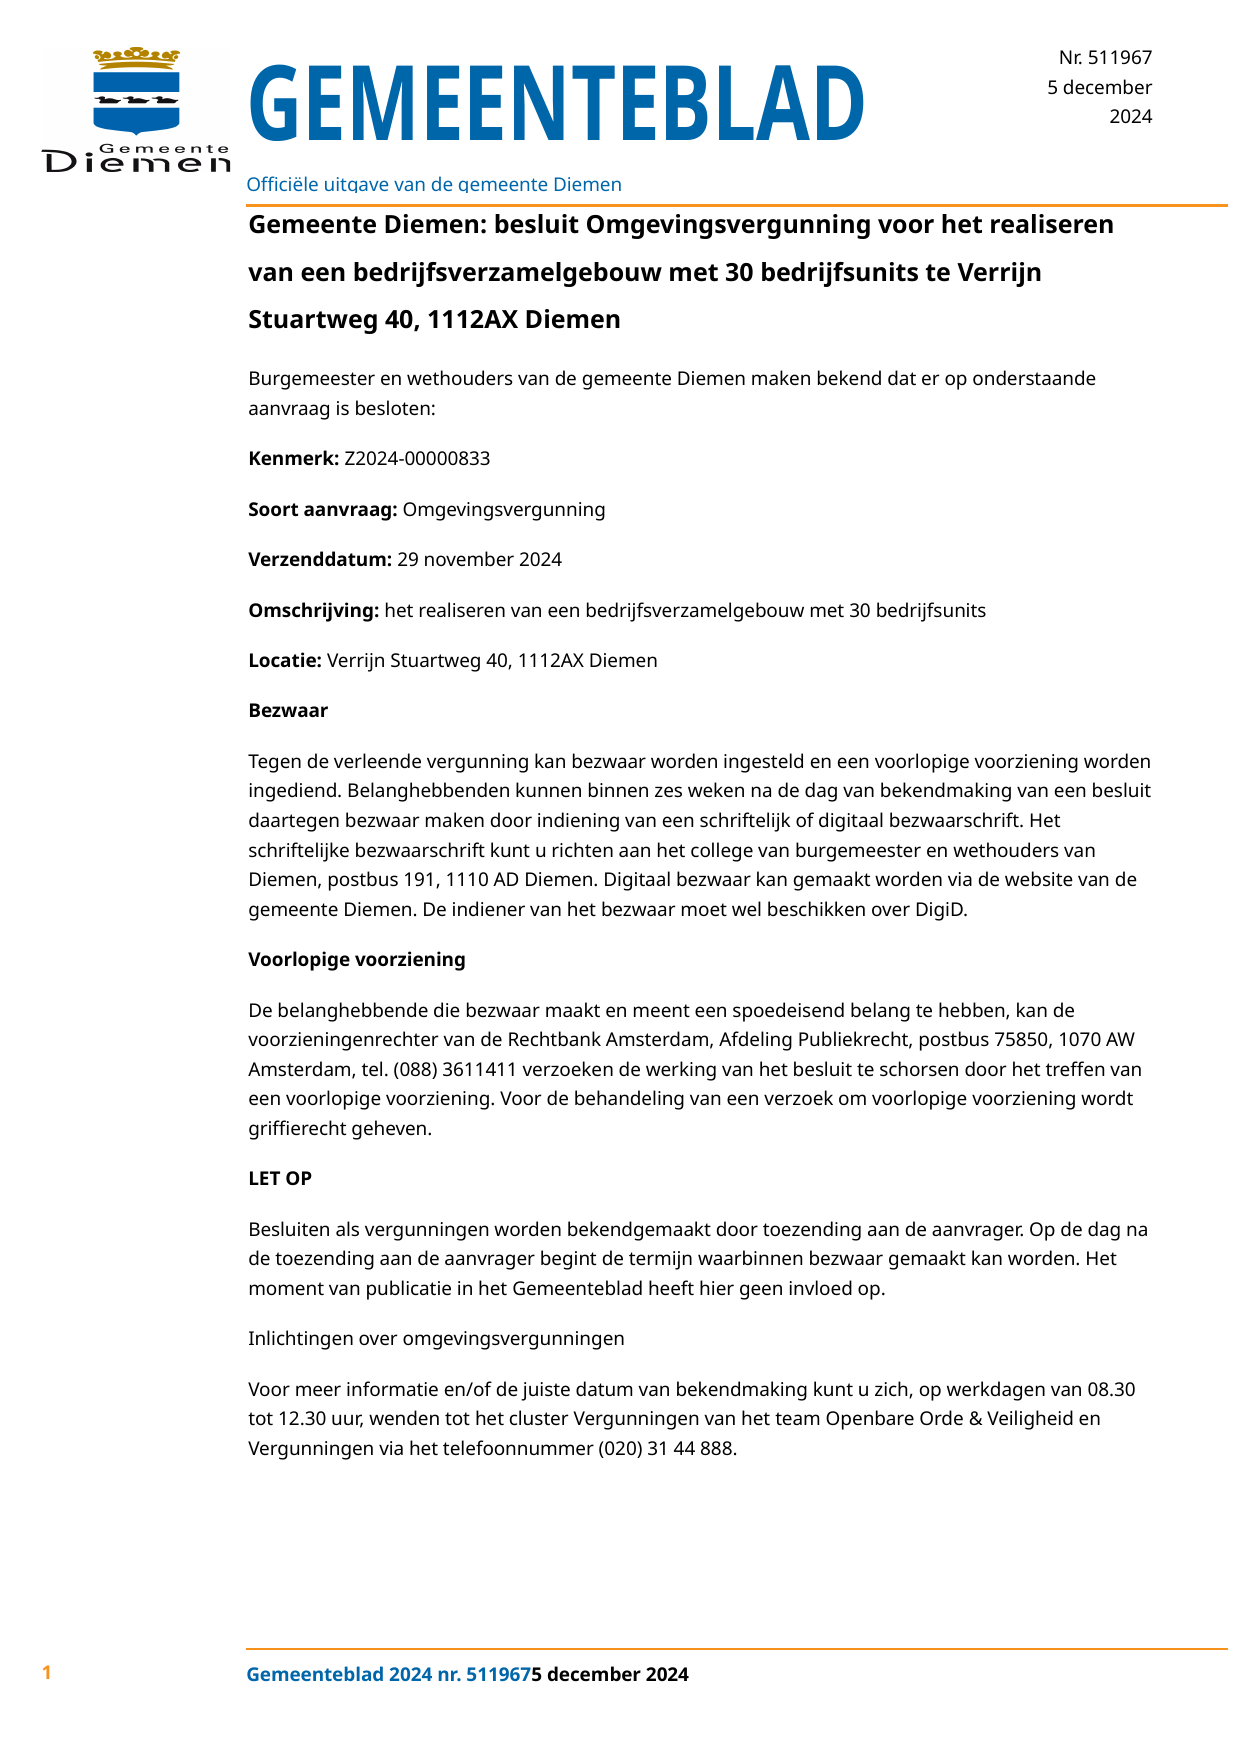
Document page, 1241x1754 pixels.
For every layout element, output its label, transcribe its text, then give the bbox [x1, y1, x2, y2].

text LET OP [248, 1166, 1152, 1191]
text Kenmerk: Z2024-00000833 [248, 446, 1152, 471]
text Tegen de verleende vergunning kan bezwaar worden ingesteld en een voorlopige voorziening worden ingediend. Belanghebbenden kunnen binnen zes weken na de dag van bekendmaking van een besluit daartegen bezwaar maken door indiening van een schriftelijk of digitaal bezwaarschrift. Het schriftelijke bezwaarschrift kunt u richten aan het college van burgemeester en wethouders van Diemen, postbus 191, 1110 AD Diemen. Digitaal bezwaar kan gemaakt worden via de website van de gemeente Diemen. De indiener van het bezwaar moet wel beschikken over DigiD. [248, 748, 1152, 922]
text Burgemeester en wethouders van de gemeente Diemen maken bekend dat er op onderstaande aanvraag is besloten: [248, 366, 1152, 421]
text Inlichtingen over omgevingsvergunningen [248, 1326, 1152, 1351]
text Omschrijving: het realiseren van een bedrijfsverzamelgebouw met 30 bedrijfsunits [248, 597, 1152, 622]
text De belanghebbende die bezwaar maakt en meent een spoedeisend belang te hebben, kan de voorzieningenrechter van de Rechtbank Amsterdam, Afdeling Publiekrecht, postbus 75850, 1070 AW Amsterdam, tel. (088) 3611411 verzoeken de werking van het besluit te schorsen door het treffen van een voorlopige voorziening. Voor de behandeling van een verzoek om voorlopige voorziening wordt griffierecht geheven. [248, 997, 1152, 1141]
text Locatie: Verrijn Stuartweg 40, 1112AX Diemen [248, 647, 1152, 673]
text Voorlopige voorziening [248, 946, 1152, 972]
text Besluiten als vergunningen worden bekendgemaakt door toezending aan de aanvrager. Op de dag na de toezending aan de aanvrager begint de termijn waarbinnen bezwaar gemaakt kan worden. Het moment van publicatie in het Gemeenteblad heeft hier geen invloed op. [248, 1216, 1152, 1301]
text Verzenddatum: 29 november 2024 [248, 546, 1152, 572]
text Gemeente Diemen: besluit Omgevingsvergunning voor het realiseren van een bedrijfsverzamelgebouw met 30 bedrijfsunits te Verrijn Stuartweg 40, 1112AX Diemen [248, 207, 1152, 336]
text Voor meer informatie en/of de juiste datum van bekendmaking kunt u zich, op werkdagen van 08.30 tot 12.30 uur, wenden tot het cluster Vergunningen van het team Openbare Orde & Veiligheid en Vergunningen via het telefoonnummer (020) 31 44 888. [248, 1376, 1152, 1461]
picture [41, 47, 231, 172]
text Soort aanvraag: Omgevingsvergunning [248, 496, 1152, 522]
text Bezwaar [248, 698, 1152, 723]
